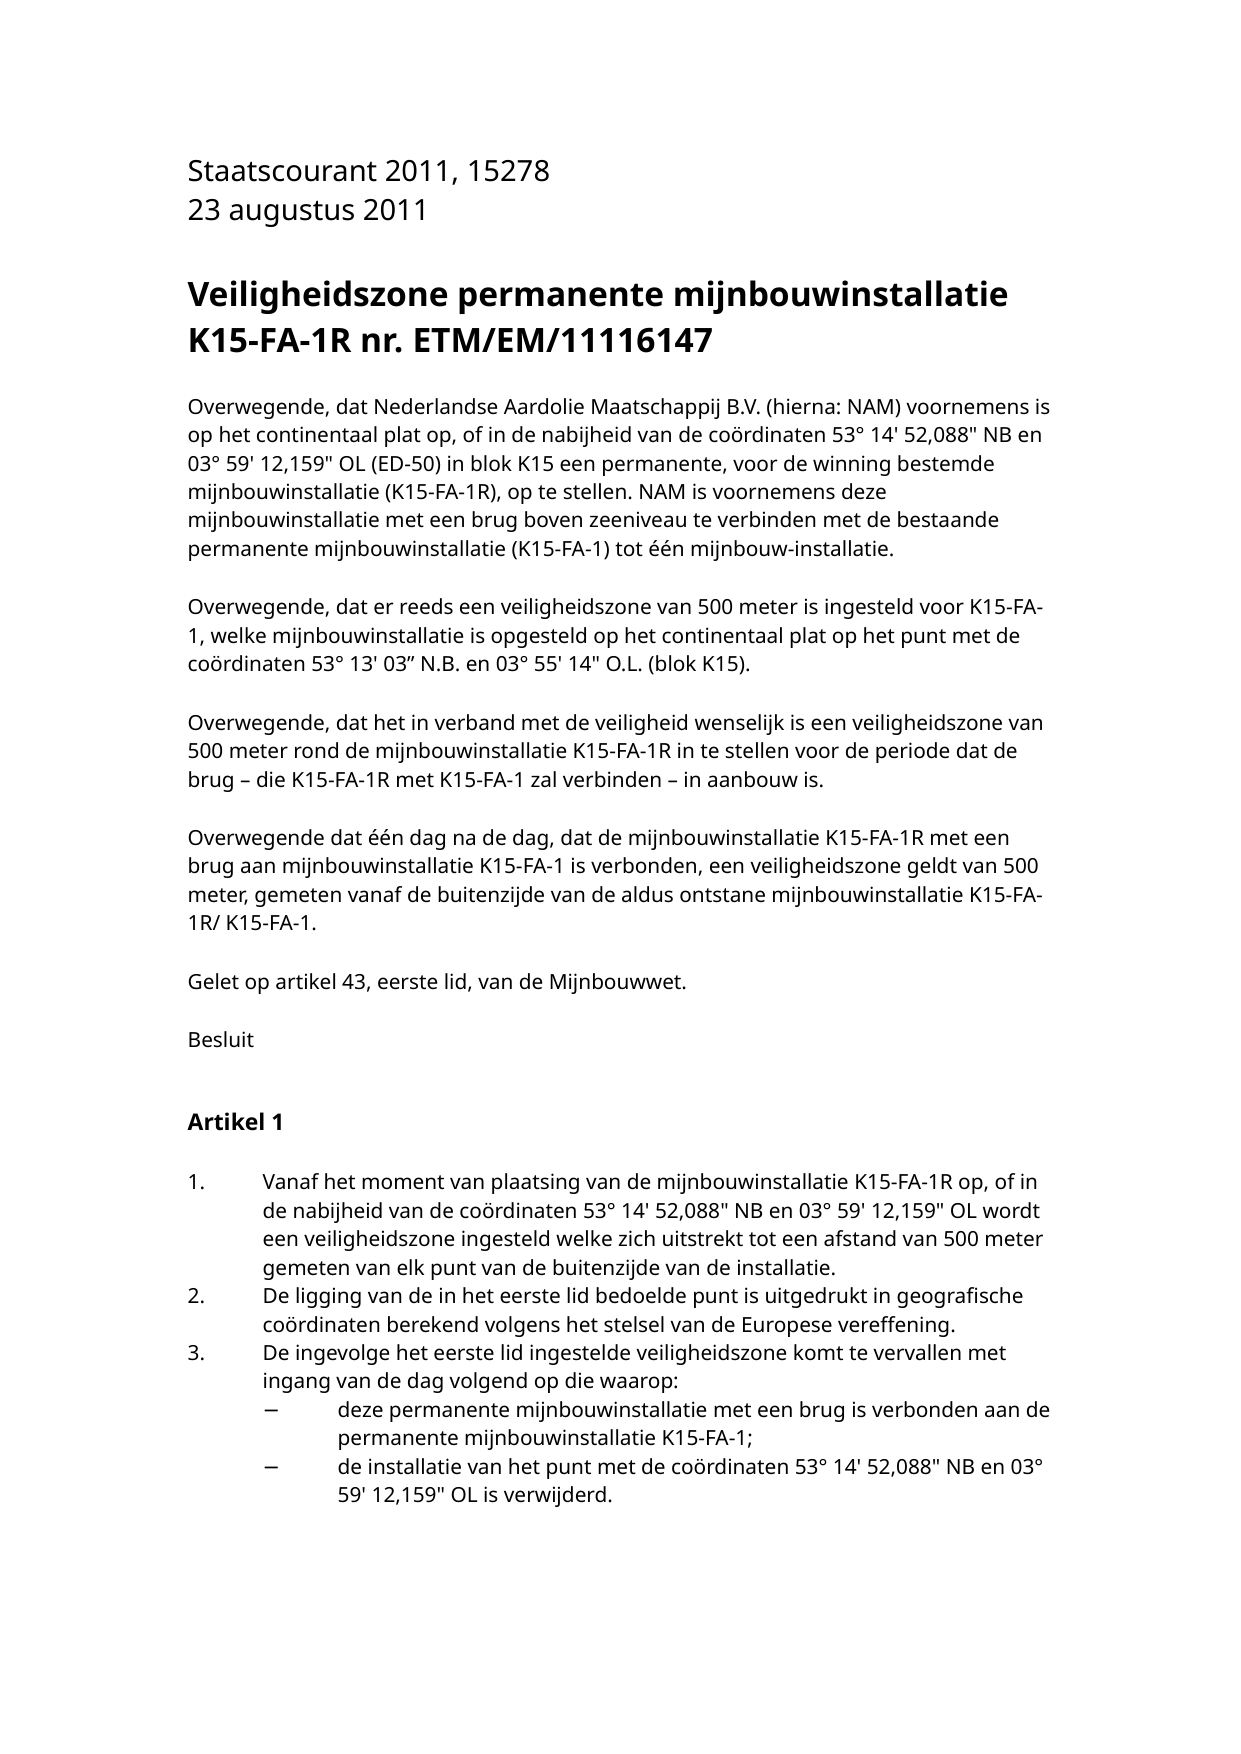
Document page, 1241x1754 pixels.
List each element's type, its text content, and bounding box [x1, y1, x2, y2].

list De ingevolge het eerste lid ingestelde veiligheidszone komt te vervallen met ingang van de dag volgend op die waarop: [187, 1338, 1053, 1395]
text Overwegende, dat er reeds een veiligheidszone van 500 meter is ingesteld voor K15-FA-1, welke mijnbouwinstallatie is opgesteld op het continentaal plat op het punt met de coördinaten 53° 13' 03” N.B. en 03° 55' 14" O.L. (blok K15). [187, 592, 1053, 678]
text 23 augustus 2011 [187, 190, 1053, 229]
text Overwegende dat één dag na de dag, dat de mijnbouwinstallatie K15-FA-1R met een brug aan mijnbouwinstallatie K15-FA-1 is verbonden, een veiligheidszone geldt van 500 meter, gemeten vanaf de buitenzijde van de aldus ontstane mijnbouwinstallatie K15-FA-1R/ K15-FA-1. [187, 823, 1053, 937]
text Gelet op artikel 43, eerste lid, van de Mijnbouwwet. [187, 967, 1053, 995]
list deze permanente mijnbouwinstallatie met een brug is verbonden aan de permanente mijnbouwinstallatie K15-FA-1; [262, 1395, 1053, 1452]
text Overwegende, dat het in verband met de veiligheid wenselijk is een veiligheidszone van 500 meter rond de mijnbouwinstallatie K15-FA-1R in te stellen voor de periode dat de brug – die K15-FA-1R met K15-FA-1 zal verbinden – in aanbouw is. [187, 708, 1053, 793]
subtitle Veiligheidszone permanente mijnbouwinstallatie K15-FA-1R nr. ETM/EM/11116147 [187, 271, 1053, 362]
text Overwegende, dat Nederlandse Aardolie Maatschappij B.V. (hierna: NAM) voornemens is op het continentaal plat op, of in de nabijheid van de coördinaten 53° 14' 52,088" NB en 03° 59' 12,159" OL (ED-50) in blok K15 een permanente, voor de winning bestemde mijnbouwinstallatie (K15-FA-1R), op te stellen. NAM is voornemens deze mijnbouwinstallatie met een brug boven zeeniveau te verbinden met de bestaande permanente mijnbouwinstallatie (K15-FA-1) tot één mijnbouw-installatie. [187, 392, 1053, 562]
list De ligging van de in het eerste lid bedoelde punt is uitgedrukt in geografische coördinaten berekend volgens het stelsel van de Europese vereffening. [187, 1281, 1053, 1338]
subtitle Artikel 1 [187, 1106, 1053, 1137]
text Besluit [187, 1025, 1053, 1054]
text Staatscourant 2011, 15278 [187, 150, 1053, 190]
list de installatie van het punt met de coördinaten 53° 14' 52,088" NB en 03° 59' 12,159" OL is verwijderd. [262, 1452, 1053, 1509]
list Vanaf het moment van plaatsing van de mijnbouwinstallatie K15-FA-1R op, of in de nabijheid van de coördinaten 53° 14' 52,088" NB en 03° 59' 12,159" OL wordt een veiligheidszone ingesteld welke zich uitstrekt tot een afstand van 500 meter gemeten van elk punt van de buitenzijde van de installatie. [187, 1167, 1053, 1281]
